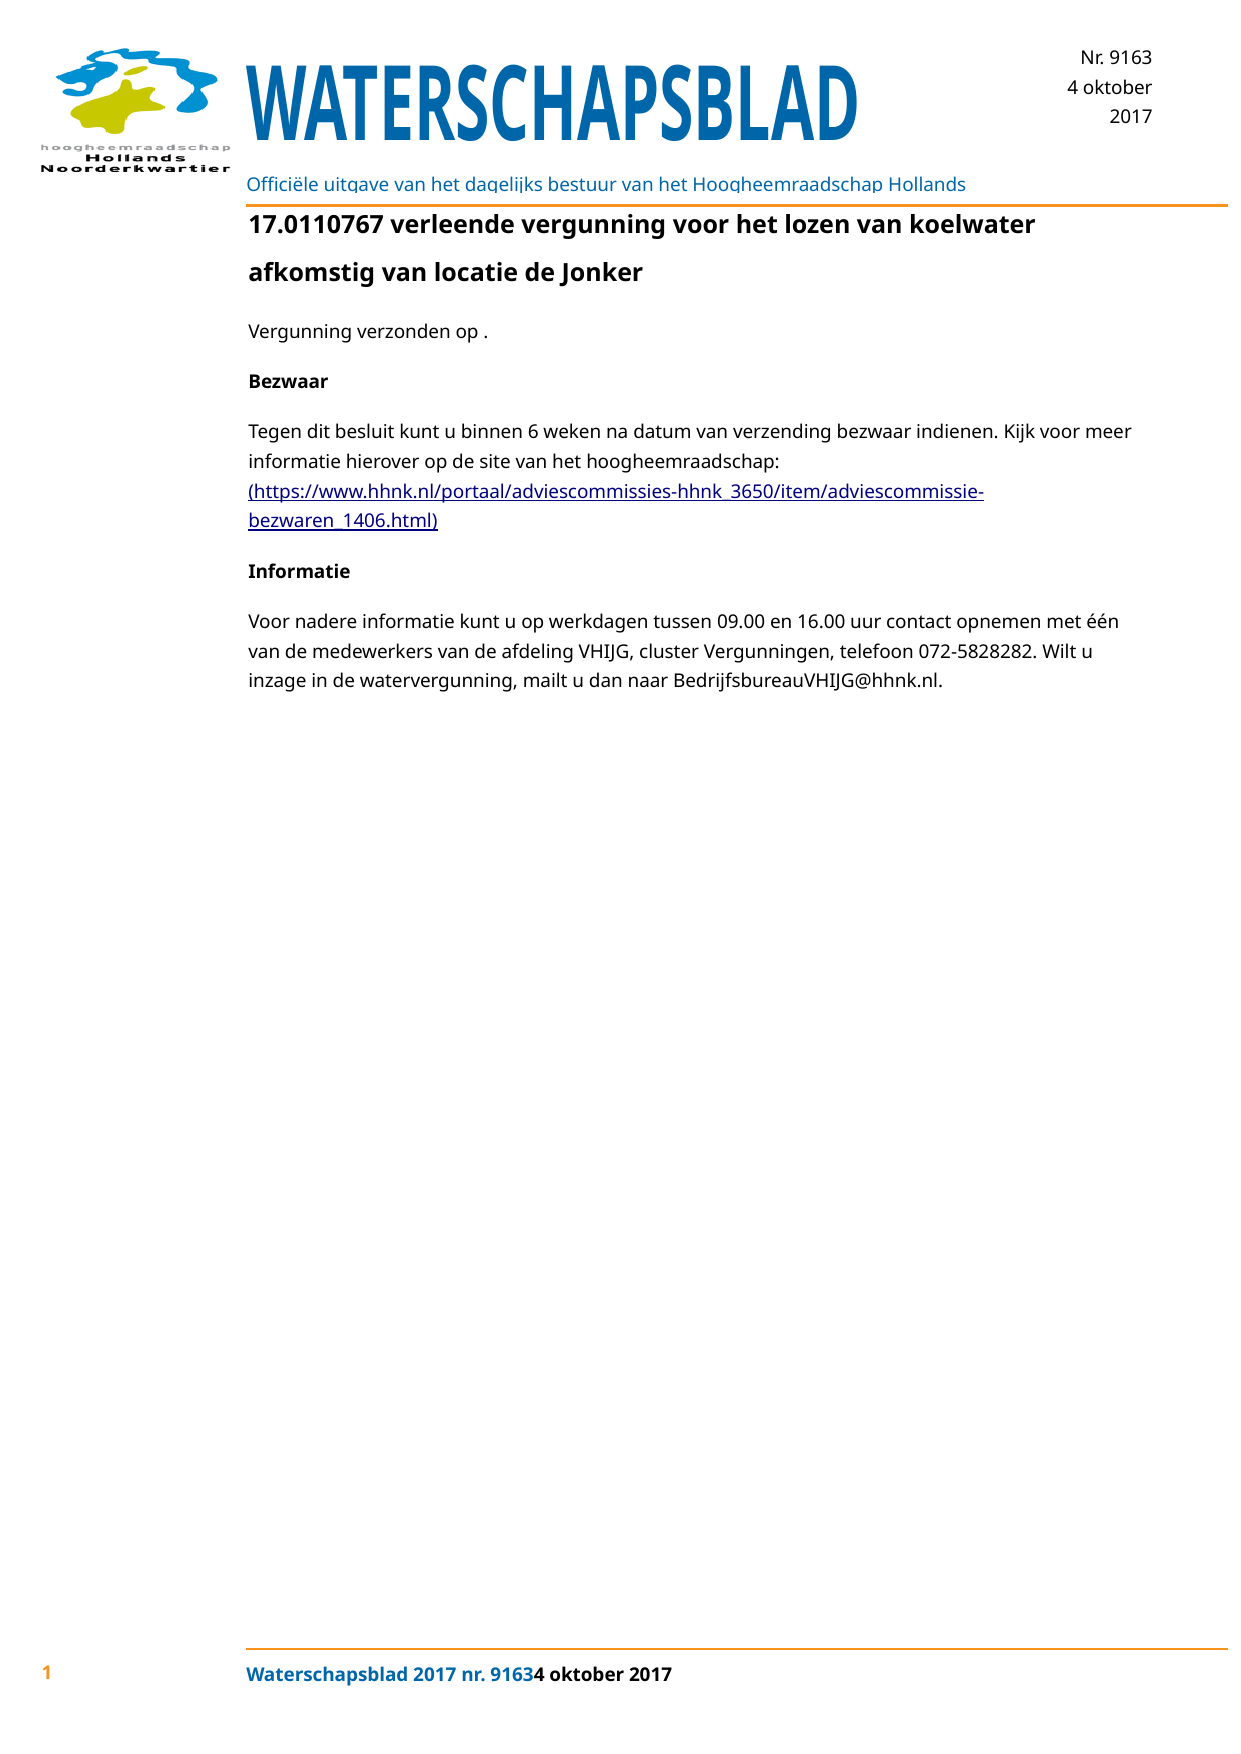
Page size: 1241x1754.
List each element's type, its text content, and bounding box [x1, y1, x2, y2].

text 17.0110767 verleende vergunning voor het lozen van koelwater afkomstig van locatie de Jonker [248, 207, 1152, 288]
text Bezwaar [248, 368, 1152, 394]
text Vergunning verzonden op . [248, 318, 1152, 344]
text Voor nadere informatie kunt u op werkdagen tussen 09.00 en 16.00 uur contact opnemen met één van de medewerkers van de afdeling VHIJG, cluster Vergunningen, telefoon 072-5828282. Wilt u inzage in de watervergunning, mailt u dan naar BedrijfsbureauVHIJG@hhnk.nl. [248, 608, 1152, 693]
text Tegen dit besluit kunt u binnen 6 weken na datum van verzending bezwaar indienen. Kijk voor meer informatie hierover op de site van het hoogheemraadschap: (https://www.hhnk.nl/portaal/adviescommissies-hhnk_3650/item/adviescommissie-bezwaren_1406.html) [248, 419, 1152, 533]
text Informatie [248, 558, 1152, 584]
picture [41, 47, 231, 172]
